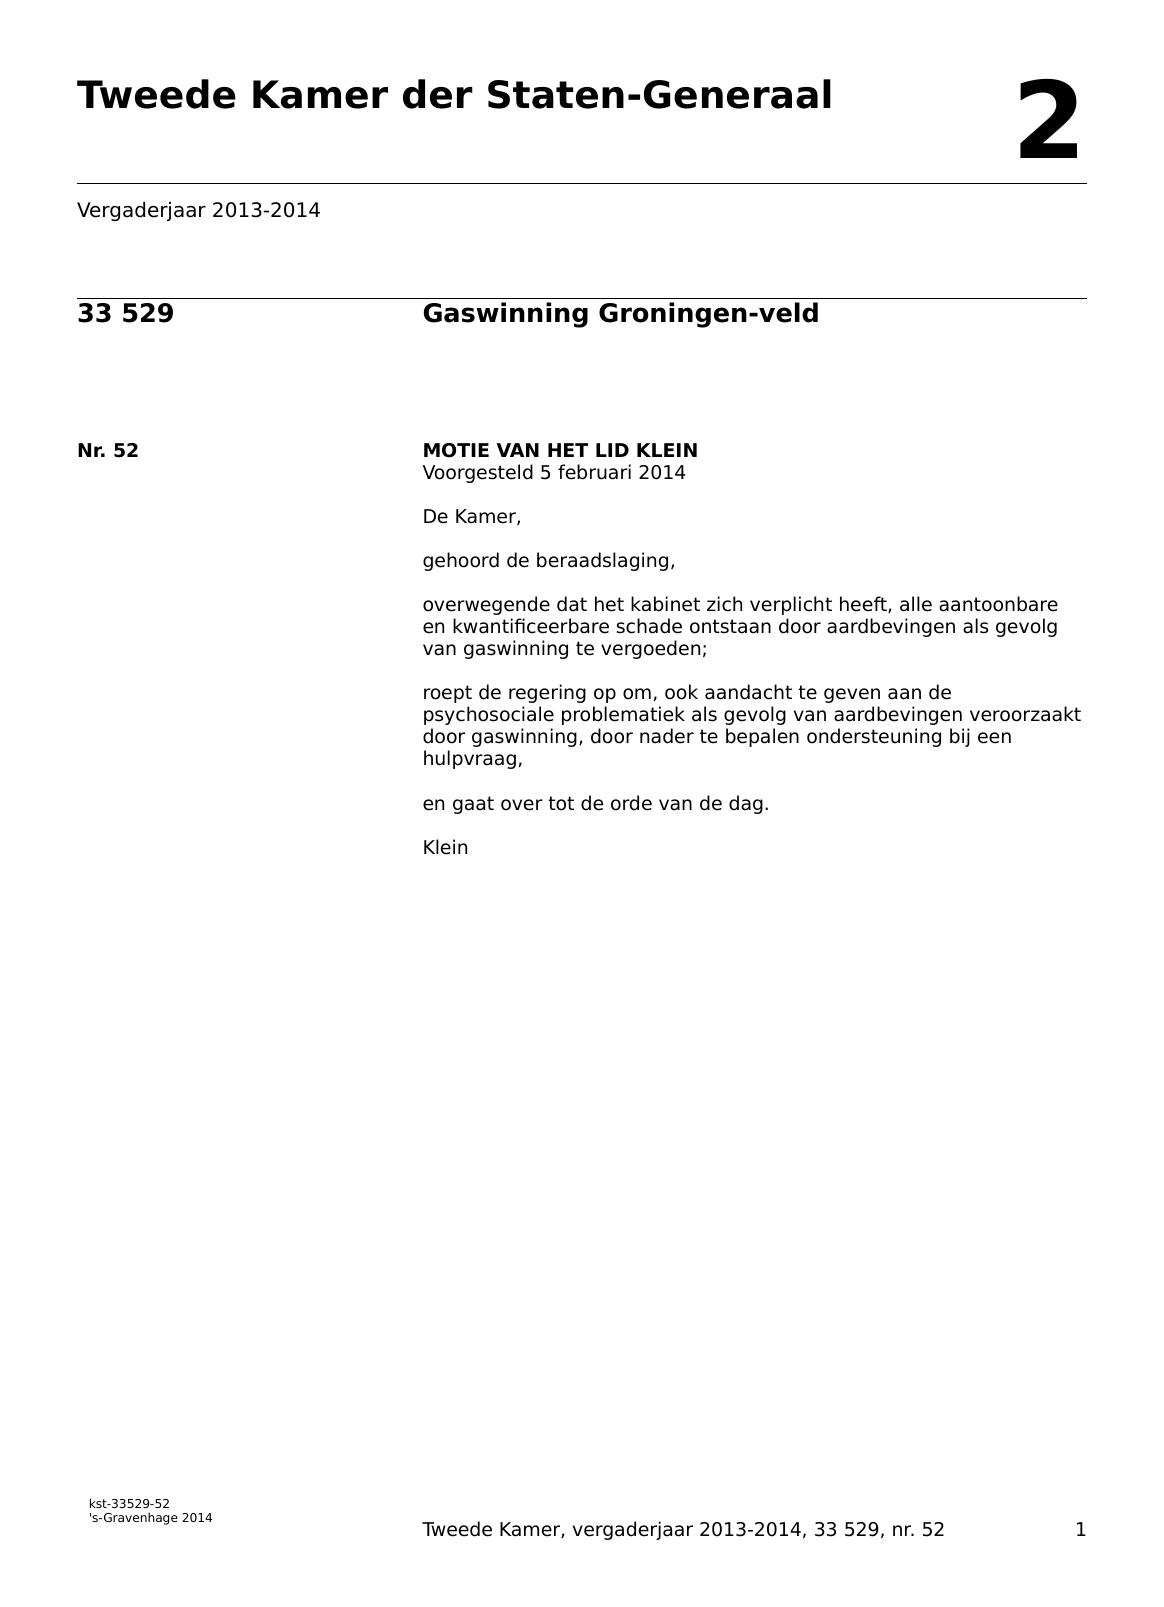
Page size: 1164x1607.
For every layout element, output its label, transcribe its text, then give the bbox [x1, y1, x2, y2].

text Klein [422, 837, 1087, 858]
text en gaat over tot de orde van de dag. [422, 792, 1087, 814]
text roept de regering op om, ook aandacht te geven aan de psychosociale problematiek als gevolg van aardbevingen veroorzaakt door gaswinning, door nader te bepalen ondersteuning bij een hulpvraag, [422, 682, 1087, 770]
table_header Tweede Kamer der Staten-Generaal [77, 59, 886, 183]
table_cell Vergaderjaar 2013-2014 [77, 184, 1087, 298]
text Voorgesteld 5 februari 2014 [422, 462, 1087, 484]
text overwegende dat het kabinet zich verplicht heeft, alle aantoonbare en kwantificeerbare schade ontstaan door aardbevingen als gevolg van gaswinning te vergoeden; [422, 594, 1087, 660]
subtitle 33 529 Gaswinning Groningen-veld [77, 299, 1087, 329]
text 's-Gravenhage 2014 [88, 1511, 323, 1525]
text De Kamer, [422, 506, 1087, 528]
text kst-33529-52 [88, 1497, 323, 1511]
text gehoord de beraadslaging, [422, 550, 1087, 572]
table_header 2 [886, 59, 1087, 183]
subtitle Nr. 52 MOTIE VAN HET LID KLEIN [77, 440, 1087, 462]
